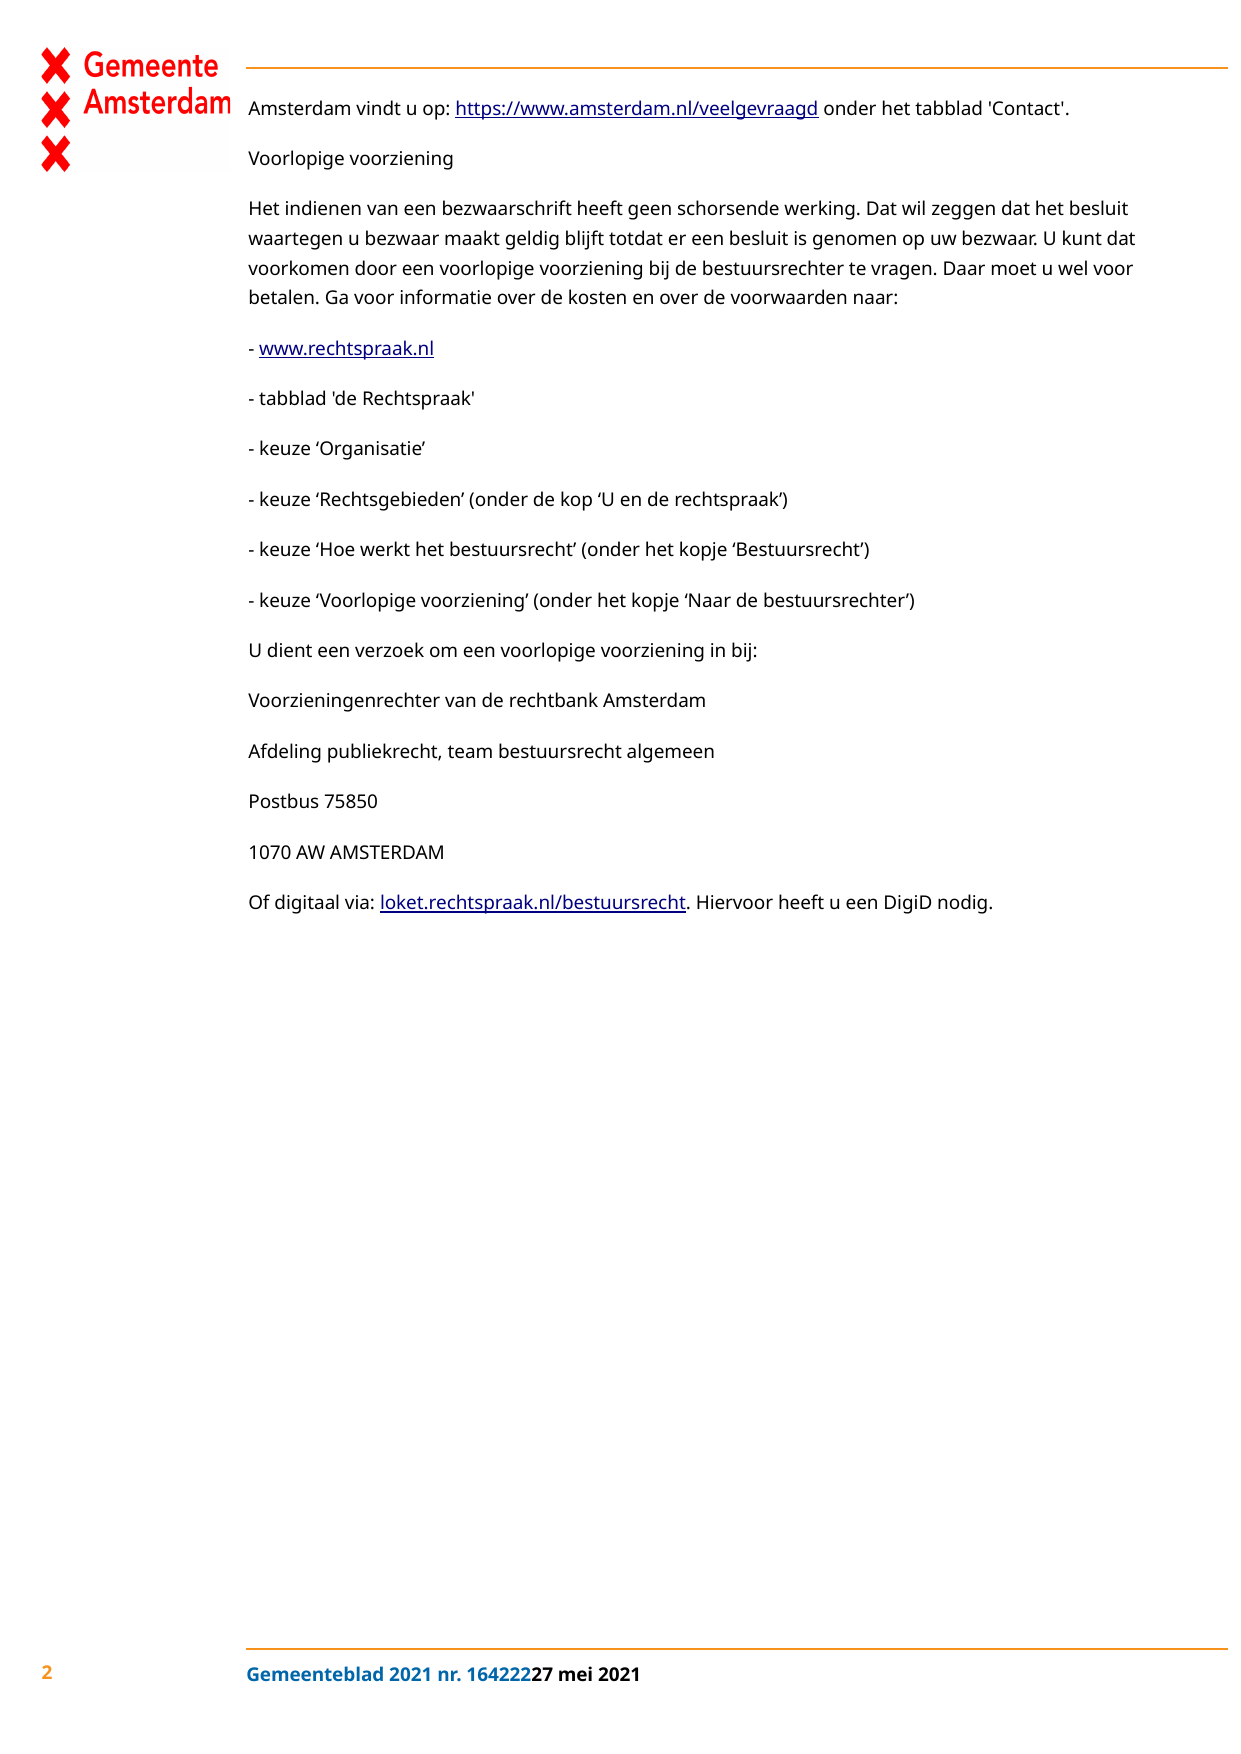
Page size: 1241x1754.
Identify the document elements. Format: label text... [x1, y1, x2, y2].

text - keuze ‘Organisatie’ [248, 436, 1152, 461]
text Of digitaal via: loket.rechtspraak.nl/bestuursrecht. Hiervoor heeft u een DigiD nodig. [248, 889, 1152, 915]
text 1070 AW AMSTERDAM [248, 839, 1152, 865]
text Voorzieningenrechter van de rechtbank Amsterdam [248, 688, 1152, 713]
text Afdeling publiekrecht, team bestuursrecht algemeen [248, 738, 1152, 764]
text - keuze ‘Voorlopige voorziening’ (onder het kopje ‘Naar de bestuursrechter’) [248, 587, 1152, 613]
text Het indienen van een bezwaarschrift heeft geen schorsende werking. Dat wil zeggen dat het besluit waartegen u bezwaar maakt geldig blijft totdat er een besluit is genomen op uw bezwaar. U kunt dat voorkomen door een voorlopige voorziening bij de bestuursrechter te vragen. Daar moet u wel voor betalen. Ga voor informatie over de kosten en over de voorwaarden naar: [248, 196, 1152, 310]
text - keuze ‘Rechtsgebieden’ (onder de kop ‘U en de rechtspraak’) [248, 486, 1152, 512]
picture [41, 47, 231, 172]
text - tabblad 'de Rechtspraak' [248, 385, 1152, 411]
text Amsterdam vindt u op: https://www.amsterdam.nl/veelgevraagd onder het tabblad 'Contact'. [248, 95, 1152, 121]
text - keuze ‘Hoe werkt het bestuursrecht’ (onder het kopje ‘Bestuursrecht’) [248, 536, 1152, 562]
text Voorlopige voorziening [248, 145, 1152, 171]
text Postbus 75850 [248, 788, 1152, 814]
text U dient een verzoek om een voorlopige voorziening in bij: [248, 637, 1152, 663]
text - www.rechtspraak.nl [248, 335, 1152, 361]
